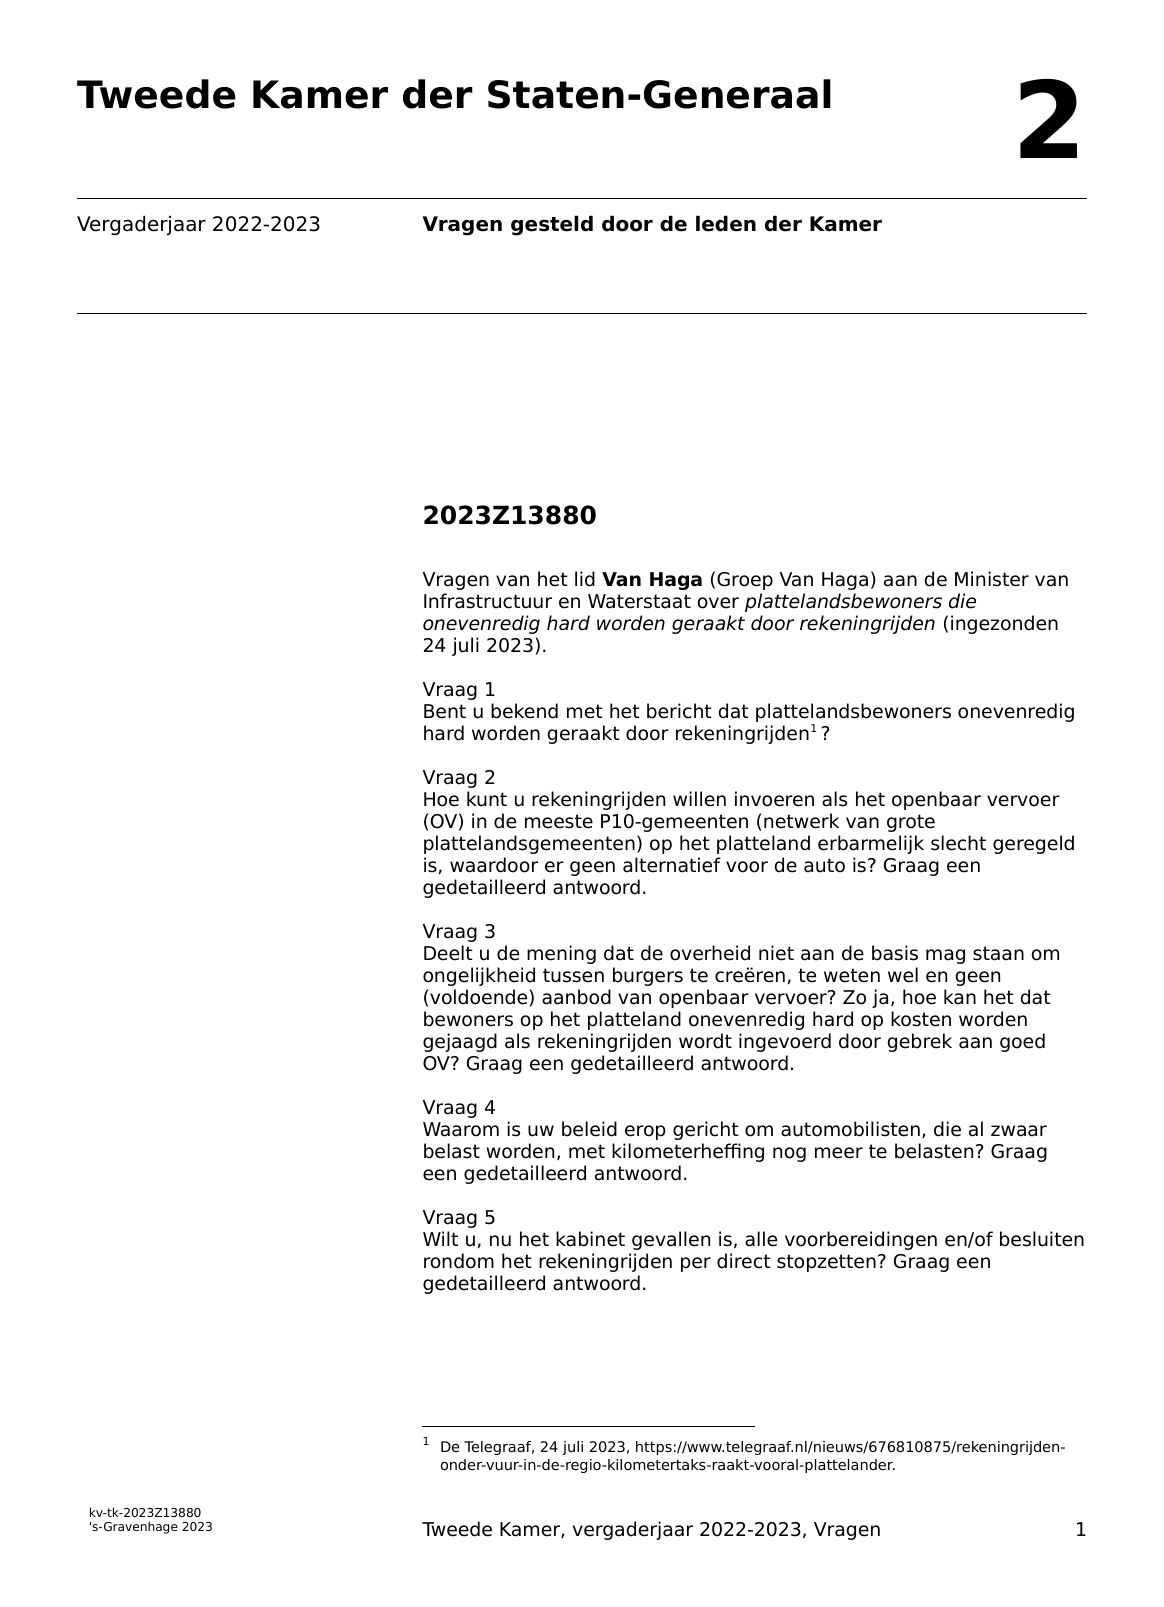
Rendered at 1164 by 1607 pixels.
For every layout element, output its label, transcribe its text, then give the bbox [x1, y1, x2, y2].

table_cell Vergaderjaar 2022-2023 [77, 199, 422, 313]
text kv-tk-2023Z13880 [88, 1506, 323, 1520]
text Vragen van het lid Van Haga (Groep Van Haga) aan de Minister van Infrastructuur en Waterstaat over plattelandsbewoners die onevenredig hard worden geraakt door rekeningrijden (ingezonden 24 juli 2023). [422, 569, 1087, 657]
table_header 2 [886, 59, 1087, 198]
text Waarom is uw beleid erop gericht om automobilisten, die al zwaar belast worden, met kilometerheffing nog meer te belasten? Graag een gedetailleerd antwoord. [422, 1119, 1087, 1185]
text 2023Z13880 [422, 501, 1087, 531]
text Deelt u de mening dat de overheid niet aan de basis mag staan om ongelijkheid tussen burgers te creëren, te weten wel en geen (voldoende) aanbod van openbaar vervoer? Zo ja, hoe kan het dat bewoners op het platteland onevenredig hard op kosten worden gejaagd als rekeningrijden wordt ingevoerd door gebrek aan goed OV? Graag een gedetailleerd antwoord. [422, 943, 1087, 1075]
table_cell Vragen gesteld door de leden der Kamer [422, 199, 1087, 313]
text Vraag 5 [422, 1207, 1087, 1229]
text Bent u bekend met het bericht dat plattelandsbewoners onevenredig hard worden geraakt door rekeningrijden? [422, 701, 1087, 745]
text De Telegraaf, 24 juli 2023, https://www.telegraaf.nl/nieuws/676810875/rekeningrijden-onder-vuur-in-de-regio-kilometertaks-raakt-vooral-plattelander. [422, 1435, 1087, 1474]
text Hoe kunt u rekeningrijden willen invoeren als het openbaar vervoer (OV) in de meeste P10-gemeenten (netwerk van grote plattelandsgemeenten) op het platteland erbarmelijk slecht geregeld is, waardoor er geen alternatief voor de auto is? Graag een gedetailleerd antwoord. [422, 789, 1087, 899]
text Vraag 4 [422, 1097, 1087, 1119]
text Vraag 2 [422, 767, 1087, 789]
text 's-Gravenhage 2023 [88, 1520, 323, 1534]
table_header Tweede Kamer der Staten-Generaal [77, 59, 886, 198]
text Vraag 3 [422, 921, 1087, 943]
text Vraag 1 [422, 679, 1087, 701]
text Wilt u, nu het kabinet gevallen is, alle voorbereidingen en/of besluiten rondom het rekeningrijden per direct stopzetten? Graag een gedetailleerd antwoord. [422, 1229, 1087, 1295]
